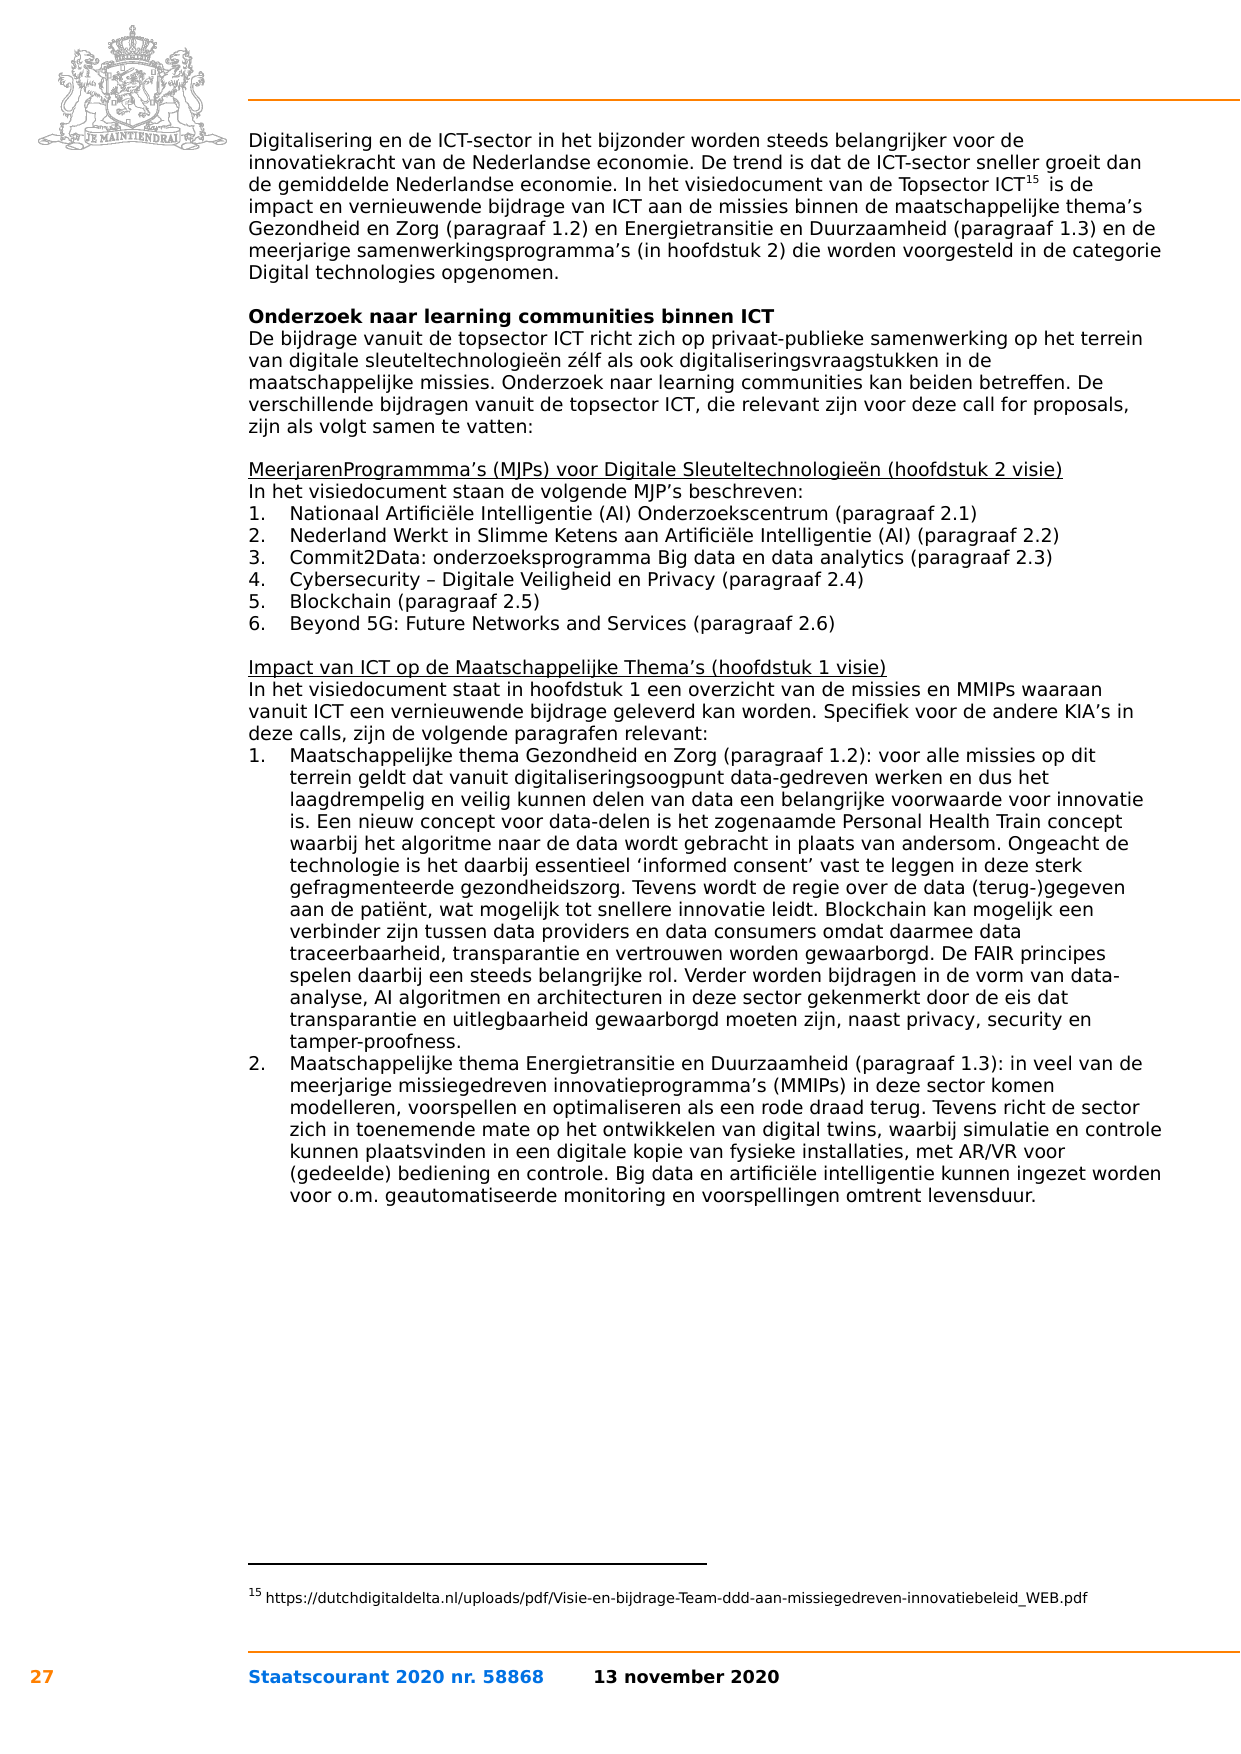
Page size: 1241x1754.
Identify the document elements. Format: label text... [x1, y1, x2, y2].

text https://dutchdigitaldelta.nl/uploads/pdf/Visie-en-bijdrage-Team-ddd-aan-missiegedreven-innovatiebeleid_WEB.pdf [248, 1586, 1163, 1608]
text De bijdrage vanuit de topsector ICT richt zich op privaat-publieke samenwerking op het terrein van digitale sleuteltechnologieën zélf als ook digitaliseringsvraagstukken in de maatschappelijke missies. Onderzoek naar learning communities kan beiden betreffen. De verschillende bijdragen vanuit de topsector ICT, die relevant zijn voor deze call for proposals, zijn als volgt samen te vatten: [248, 328, 1163, 437]
text In het visiedocument staat in hoofdstuk 1 een overzicht van de missies en MMIPs waaraan vanuit ICT een vernieuwende bijdrage geleverd kan worden. Specifiek voor de andere KIA’s in deze calls, zijn de volgende paragrafen relevant: [248, 679, 1163, 745]
text 6. Beyond 5G: Future Networks and Services (paragraaf 2.6) [248, 613, 1163, 635]
text In het visiedocument staan de volgende MJP’s beschreven: [248, 481, 1163, 503]
text Onderzoek naar learning communities binnen ICT [248, 306, 1163, 328]
text MeerjarenProgrammma’s (MJPs) voor Digitale Sleuteltechnologieën (hoofdstuk 2 visie) [248, 459, 1163, 481]
picture [38, 25, 227, 150]
text Digitalisering en de ICT-sector in het bijzonder worden steeds belangrijker voor de innovatiekracht van de Nederlandse economie. De trend is dat de ICT-sector sneller groeit dan de gemiddelde Nederlandse economie. In het visiedocument van de Topsector ICT is de impact en vernieuwende bijdrage van ICT aan de missies binnen de maatschappelijke thema’s Gezondheid en Zorg (paragraaf 1.2) en Energietransitie en Duurzaamheid (paragraaf 1.3) en de meerjarige samenwerkingsprogramma’s (in hoofdstuk 2) die worden voorgesteld in de categorie Digital technologies opgenomen. [248, 130, 1163, 284]
text 2. Maatschappelijke thema Energietransitie en Duurzaamheid (paragraaf 1.3): in veel van de meerjarige missiegedreven innovatieprogramma’s (MMIPs) in deze sector komen modelleren, voorspellen en optimaliseren als een rode draad terug. Tevens richt de sector zich in toenemende mate op het ontwikkelen van digital twins, waarbij simulatie en controle kunnen plaatsvinden in een digitale kopie van fysieke installaties, met AR/VR voor (gedeelde) bediening en controle. Big data en artificiële intelligentie kunnen ingezet worden voor o.m. geautomatiseerde monitoring en voorspellingen omtrent levensduur. [248, 1053, 1163, 1207]
text 3. Commit2Data: onderzoeksprogramma Big data en data analytics (paragraaf 2.3) [248, 547, 1163, 569]
text 4. Cybersecurity – Digitale Veiligheid en Privacy (paragraaf 2.4) [248, 569, 1163, 591]
text 2. Nederland Werkt in Slimme Ketens aan Artificiële Intelligentie (AI) (paragraaf 2.2) [248, 525, 1163, 547]
text 1. Nationaal Artificiële Intelligentie (AI) Onderzoekscentrum (paragraaf 2.1) [248, 503, 1163, 525]
text 5. Blockchain (paragraaf 2.5) [248, 591, 1163, 613]
text 1. Maatschappelijke thema Gezondheid en Zorg (paragraaf 1.2): voor alle missies op dit terrein geldt dat vanuit digitaliseringsoogpunt data-gedreven werken en dus het laagdrempelig en veilig kunnen delen van data een belangrijke voorwaarde voor innovatie is. Een nieuw concept voor data-delen is het zogenaamde Personal Health Train concept waarbij het algoritme naar de data wordt gebracht in plaats van andersom. Ongeacht de technologie is het daarbij essentieel ‘informed consent’ vast te leggen in deze sterk gefragmenteerde gezondheidszorg. Tevens wordt de regie over de data (terug-)gegeven aan de patiënt, wat mogelijk tot snellere innovatie leidt. Blockchain kan mogelijk een verbinder zijn tussen data providers en data consumers omdat daarmee data traceerbaarheid, transparantie en vertrouwen worden gewaarborgd. De FAIR principes spelen daarbij een steeds belangrijke rol. Verder worden bijdragen in de vorm van data-analyse, AI algoritmen en architecturen in deze sector gekenmerkt door de eis dat transparantie en uitlegbaarheid gewaarborgd moeten zijn, naast privacy, security en tamper-proofness. [248, 745, 1163, 1053]
text Impact van ICT op de Maatschappelijke Thema’s (hoofdstuk 1 visie) [248, 657, 1163, 679]
